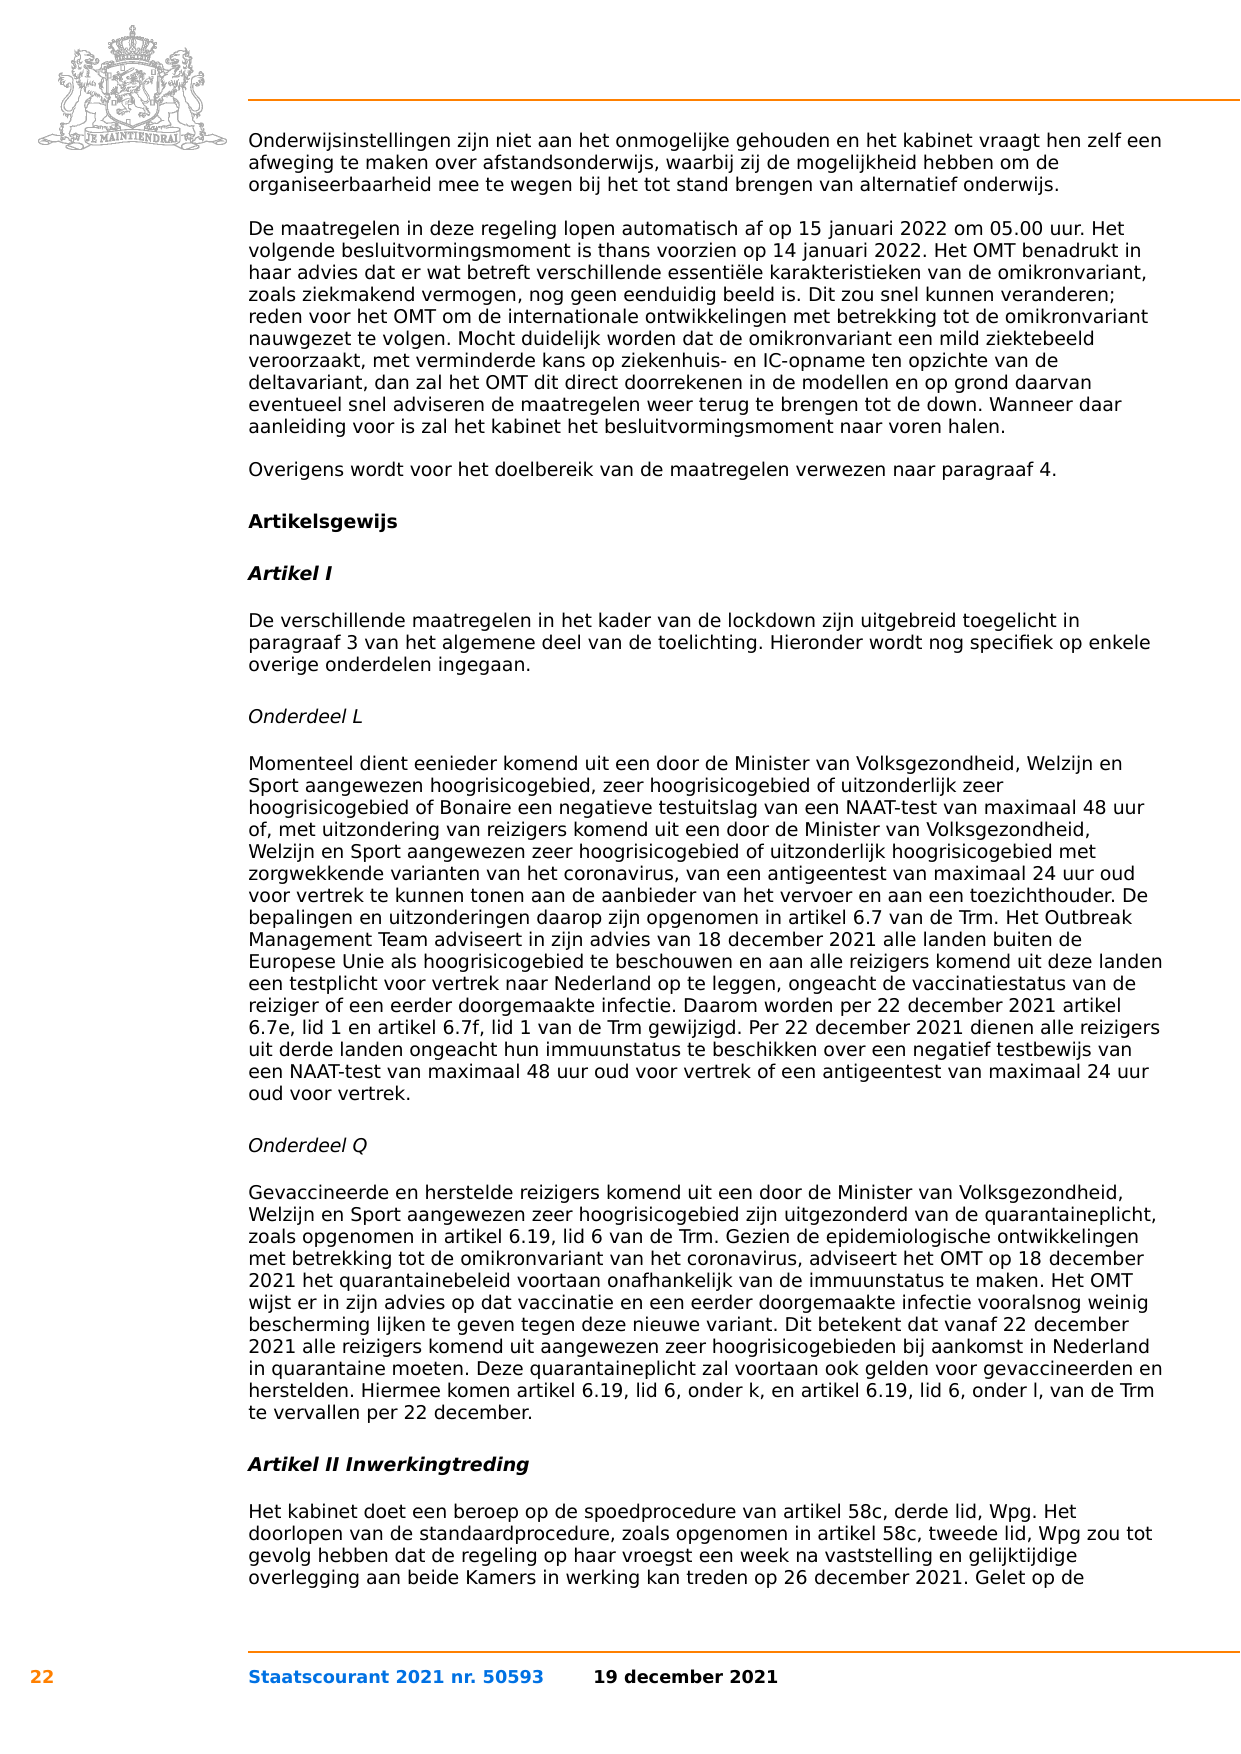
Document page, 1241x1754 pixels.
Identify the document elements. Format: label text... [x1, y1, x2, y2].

text Overigens wordt voor het doelbereik van de maatregelen verwezen naar paragraaf 4. [248, 459, 1163, 481]
subtitle Onderdeel L [248, 706, 1163, 728]
text Het kabinet doet een beroep op de spoedprocedure van artikel 58c, derde lid, Wpg. Het doorlopen van de standaardprocedure, zoals opgenomen in artikel 58c, tweede lid, Wpg zou tot gevolg hebben dat de regeling op haar vroegst een week na vaststelling en gelijktijdige overlegging aan beide Kamers in werking kan treden op 26 december 2021. Gelet op de [248, 1501, 1163, 1588]
subtitle Artikel II Inwerkingtreding [248, 1454, 1163, 1476]
subtitle Artikelsgewijs [248, 511, 1163, 533]
text De maatregelen in deze regeling lopen automatisch af op 15 januari 2022 om 05.00 uur. Het volgende besluitvormingsmoment is thans voorzien op 14 januari 2022. Het OMT benadrukt in haar advies dat er wat betreft verschillende essentiële karakteristieken van de omikronvariant, zoals ziekmakend vermogen, nog geen eenduidig beeld is. Dit zou snel kunnen veranderen; reden voor het OMT om de internationale ontwikkelingen met betrekking tot de omikronvariant nauwgezet te volgen. Mocht duidelijk worden dat de omikronvariant een mild ziektebeeld veroorzaakt, met verminderde kans op ziekenhuis- en IC-opname ten opzichte van de deltavariant, dan zal het OMT dit direct doorrekenen in de modellen en op grond daarvan eventueel snel adviseren de maatregelen weer terug te brengen tot de down. Wanneer daar aanleiding voor is zal het kabinet het besluitvormingsmoment naar voren halen. [248, 218, 1163, 437]
subtitle Artikel I [248, 563, 1163, 585]
subtitle Onderdeel Q [248, 1135, 1163, 1157]
text Gevaccineerde en herstelde reizigers komend uit een door de Minister van Volksgezondheid, Welzijn en Sport aangewezen zeer hoogrisicogebied zijn uitgezonderd van de quarantaineplicht, zoals opgenomen in artikel 6.19, lid 6 van de Trm. Gezien de epidemiologische ontwikkelingen met betrekking tot de omikronvariant van het coronavirus, adviseert het OMT op 18 december 2021 het quarantainebeleid voortaan onafhankelijk van de immuunstatus te maken. Het OMT wijst er in zijn advies op dat vaccinatie en een eerder doorgemaakte infectie vooralsnog weinig bescherming lijken te geven tegen deze nieuwe variant. Dit betekent dat vanaf 22 december 2021 alle reizigers komend uit aangewezen zeer hoogrisicogebieden bij aankomst in Nederland in quarantaine moeten. Deze quarantaineplicht zal voortaan ook gelden voor gevaccineerden en herstelden. Hiermee komen artikel 6.19, lid 6, onder k, en artikel 6.19, lid 6, onder l, van de Trm te vervallen per 22 december. [248, 1182, 1163, 1424]
text Onderwijsinstellingen zijn niet aan het onmogelijke gehouden en het kabinet vraagt hen zelf een afweging te maken over afstandsonderwijs, waarbij zij de mogelijkheid hebben om de organiseerbaarheid mee te wegen bij het tot stand brengen van alternatief onderwijs. [248, 130, 1163, 196]
text De verschillende maatregelen in het kader van de lockdown zijn uitgebreid toegelicht in paragraaf 3 van het algemene deel van de toelichting. Hieronder wordt nog specifiek op enkele overige onderdelen ingegaan. [248, 610, 1163, 676]
text Momenteel dient eenieder komend uit een door de Minister van Volksgezondheid, Welzijn en Sport aangewezen hoogrisicogebied, zeer hoogrisicogebied of uitzonderlijk zeer hoogrisicogebied of Bonaire een negatieve testuitslag van een NAAT-test van maximaal 48 uur of, met uitzondering van reizigers komend uit een door de Minister van Volksgezondheid, Welzijn en Sport aangewezen zeer hoogrisicogebied of uitzonderlijk hoogrisicogebied met zorgwekkende varianten van het coronavirus, van een antigeentest van maximaal 24 uur oud voor vertrek te kunnen tonen aan de aanbieder van het vervoer en aan een toezichthouder. De bepalingen en uitzonderingen daarop zijn opgenomen in artikel 6.7 van de Trm. Het Outbreak Management Team adviseert in zijn advies van 18 december 2021 alle landen buiten de Europese Unie als hoogrisicogebied te beschouwen en aan alle reizigers komend uit deze landen een testplicht voor vertrek naar Nederland op te leggen, ongeacht de vaccinatiestatus van de reiziger of een eerder doorgemaakte infectie. Daarom worden per 22 december 2021 artikel 6.7e, lid 1 en artikel 6.7f, lid 1 van de Trm gewijzigd. Per 22 december 2021 dienen alle reizigers uit derde landen ongeacht hun immuunstatus te beschikken over een negatief testbewijs van een NAAT-test van maximaal 48 uur oud voor vertrek of een antigeentest van maximaal 24 uur oud voor vertrek. [248, 753, 1163, 1105]
picture [38, 25, 227, 150]
